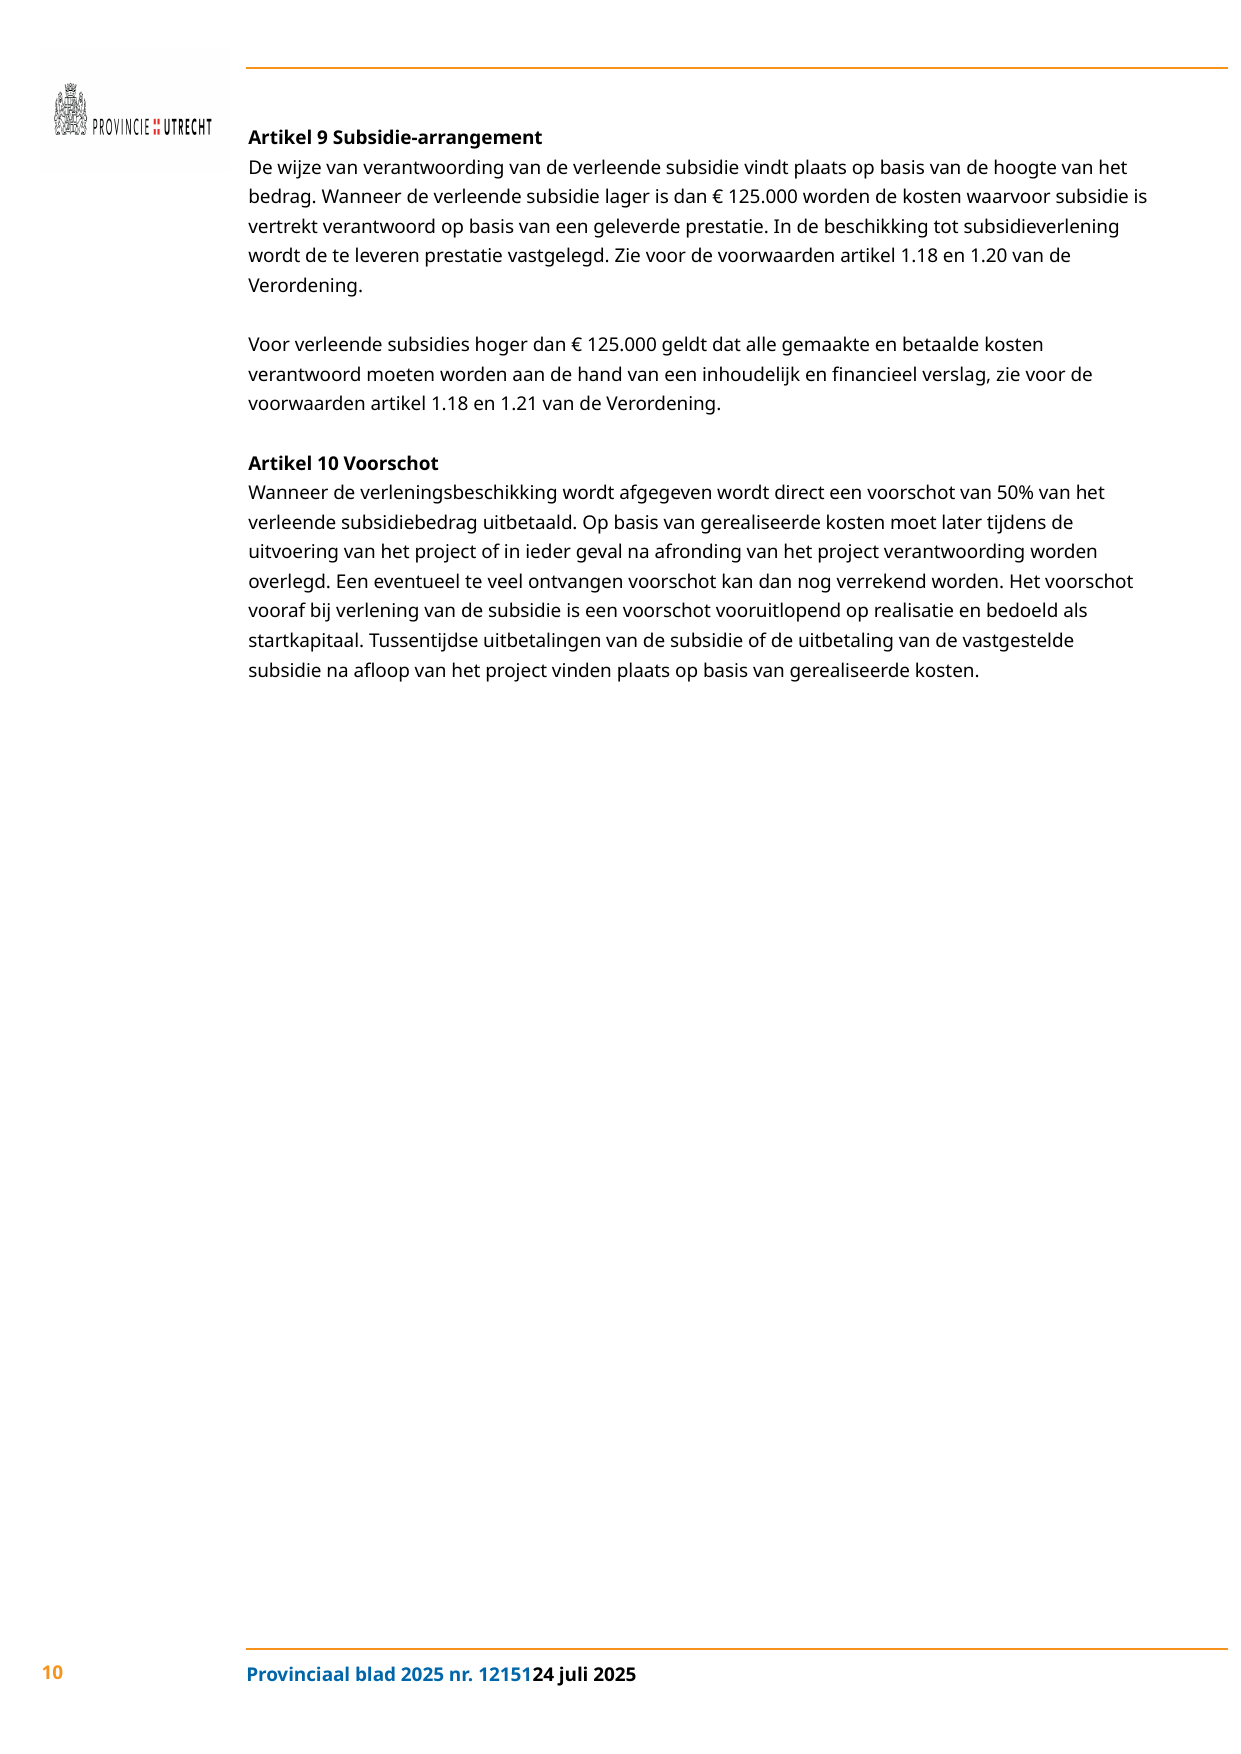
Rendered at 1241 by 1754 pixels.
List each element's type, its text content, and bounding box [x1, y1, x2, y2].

picture [41, 47, 231, 172]
text De wijze van verantwoording van de verleende subsidie vindt plaats op basis van de hoogte van het bedrag. Wanneer de verleende subsidie lager is dan € 125.000 worden de kosten waarvoor subsidie is vertrekt verantwoord op basis van een geleverde prestatie. In de beschikking tot subsidieverlening wordt de te leveren prestatie vastgelegd. Zie voor de voorwaarden artikel 1.18 en 1.20 van de Verordening. [248, 154, 1152, 298]
text Artikel 9 Subsidie-arrangement [248, 124, 1152, 150]
text Artikel 10 Voorschot [248, 450, 1152, 476]
text Voor verleende subsidies hoger dan € 125.000 geldt dat alle gemaakte en betaalde kosten verantwoord moeten worden aan de hand van een inhoudelijk en financieel verslag, zie voor de voorwaarden artikel 1.18 en 1.21 van de Verordening. [248, 331, 1152, 416]
text Wanneer de verleningsbeschikking wordt afgegeven wordt direct een voorschot van 50% van het verleende subsidiebedrag uitbetaald. Op basis van gerealiseerde kosten moet later tijdens de uitvoering van het project of in ieder geval na afronding van het project verantwoording worden overlegd. Een eventueel te veel ontvangen voorschot kan dan nog verrekend worden. Het voorschot vooraf bij verlening van de subsidie is een voorschot vooruitlopend op realisatie en bedoeld als startkapitaal. Tussentijdse uitbetalingen van de subsidie of de uitbetaling van de vastgestelde subsidie na afloop van het project vinden plaats op basis van gerealiseerde kosten. [248, 479, 1152, 683]
